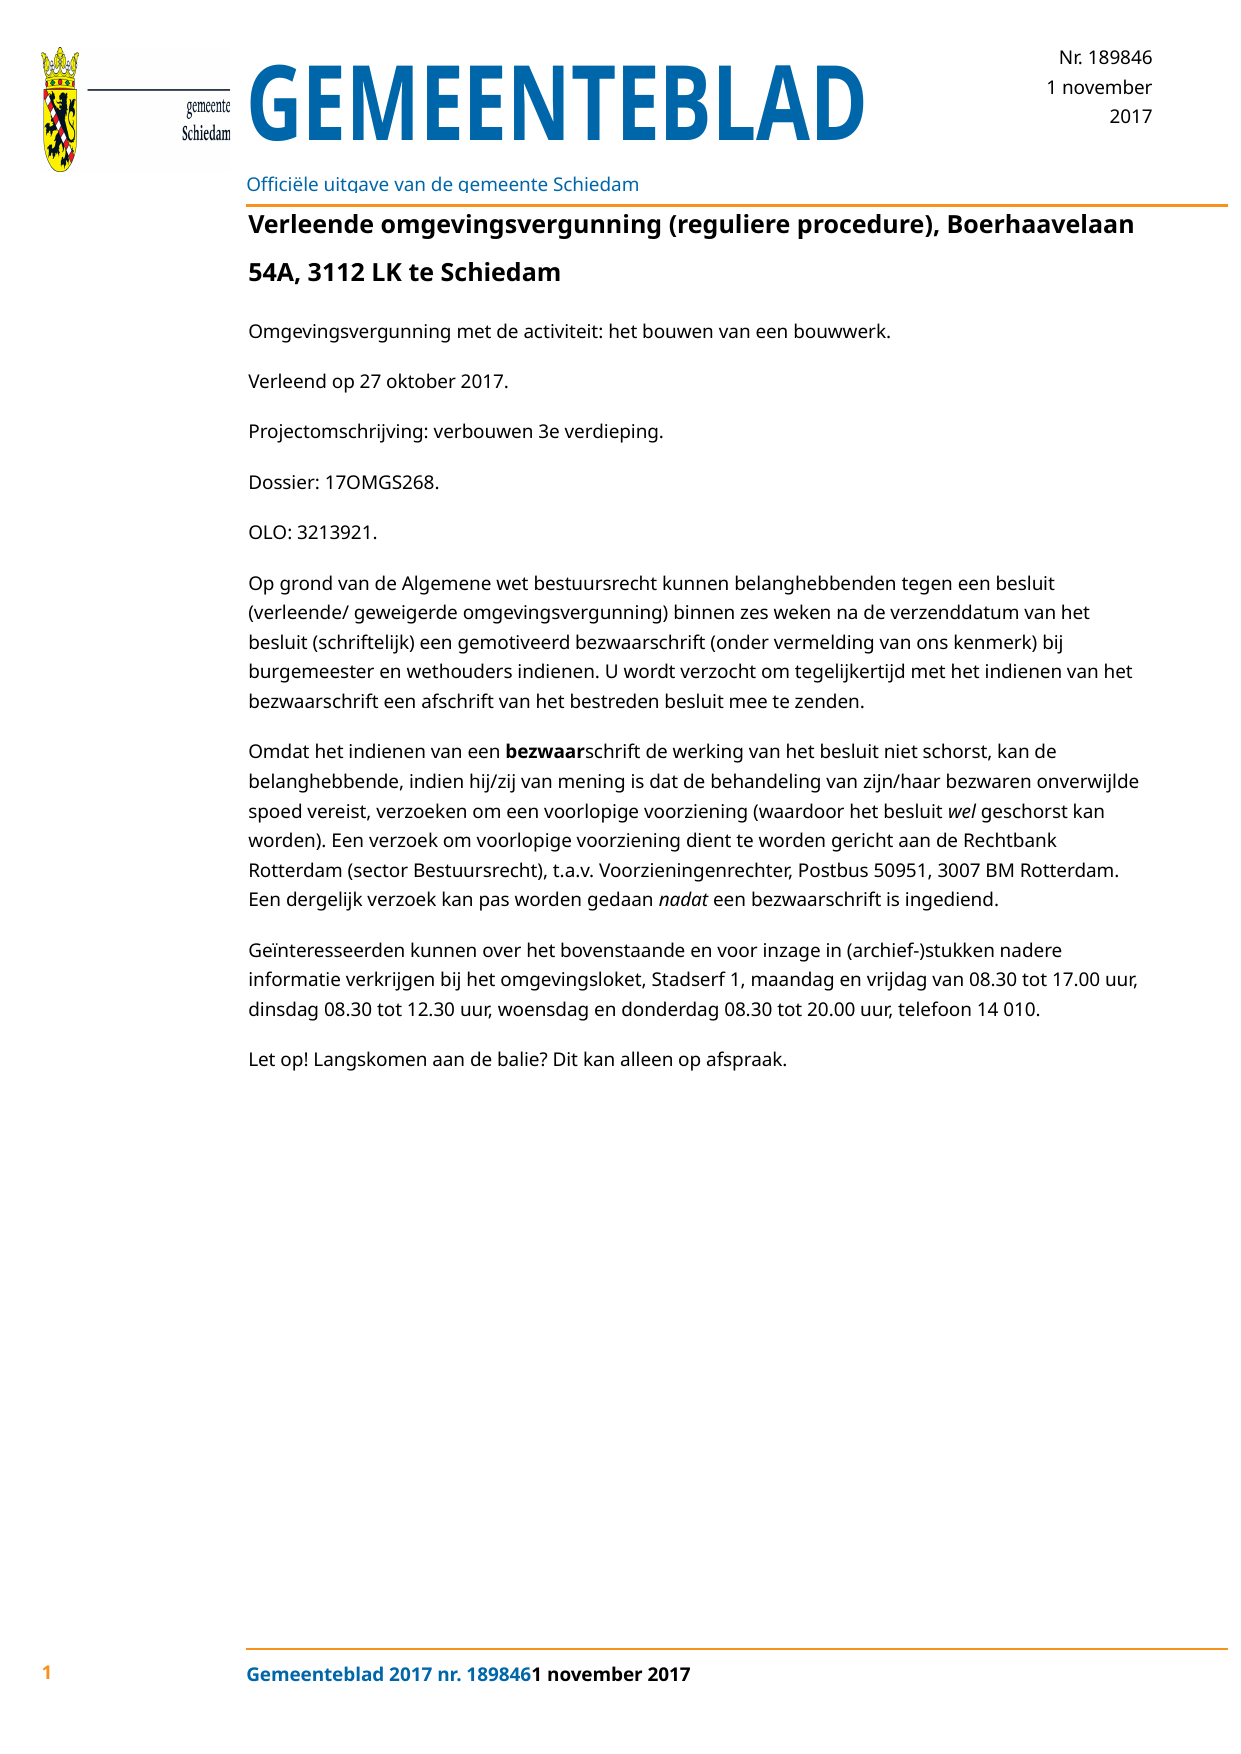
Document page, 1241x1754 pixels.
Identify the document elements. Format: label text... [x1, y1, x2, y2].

text Omdat het indienen van een bezwaarschrift de werking van het besluit niet schorst, kan de belanghebbende, indien hij/zij van mening is dat de behandeling van zijn/haar bezwaren onverwijlde spoed vereist, verzoeken om een voorlopige voorziening (waardoor het besluit wel geschorst kan worden). Een verzoek om voorlopige voorziening dient te worden gericht aan de Rechtbank Rotterdam (sector Bestuursrecht), t.a.v. Voorzieningenrechter, Postbus 50951, 3007 BM Rotterdam. Een dergelijk verzoek kan pas worden gedaan nadat een bezwaarschrift is ingediend. [248, 739, 1152, 912]
picture [41, 47, 231, 172]
text Geïnteresseerden kunnen over het bovenstaande en voor inzage in (archief-)stukken nadere informatie verkrijgen bij het omgevingsloket, Stadserf 1, maandag en vrijdag van 08.30 tot 17.00 uur, dinsdag 08.30 tot 12.30 uur, woensdag en donderdag 08.30 tot 20.00 uur, telefoon 14 010. [248, 937, 1152, 1022]
text Op grond van de Algemene wet bestuursrecht kunnen belanghebbenden tegen een besluit (verleende/ geweigerde omgevingsvergunning) binnen zes weken na de verzenddatum van het besluit (schriftelijk) een gemotiveerd bezwaarschrift (onder vermelding van ons kenmerk) bij burgemeester en wethouders indienen. U wordt verzocht om tegelijkertijd met het indienen van het bezwaarschrift een afschrift van het bestreden besluit mee te zenden. [248, 570, 1152, 714]
text Projectomschrijving: verbouwen 3e verdieping. [248, 419, 1152, 444]
text Let op! Langskomen aan de balie? Dit kan alleen op afspraak. [248, 1047, 1152, 1072]
text Verleend op 27 oktober 2017. [248, 368, 1152, 394]
text OLO: 3213921. [248, 519, 1152, 545]
text Verleende omgevingsvergunning (reguliere procedure), Boerhaavelaan 54A, 3112 LK te Schiedam [248, 207, 1152, 288]
text Omgevingsvergunning met de activiteit: het bouwen van een bouwwerk. [248, 318, 1152, 344]
text Dossier: 17OMGS268. [248, 469, 1152, 495]
